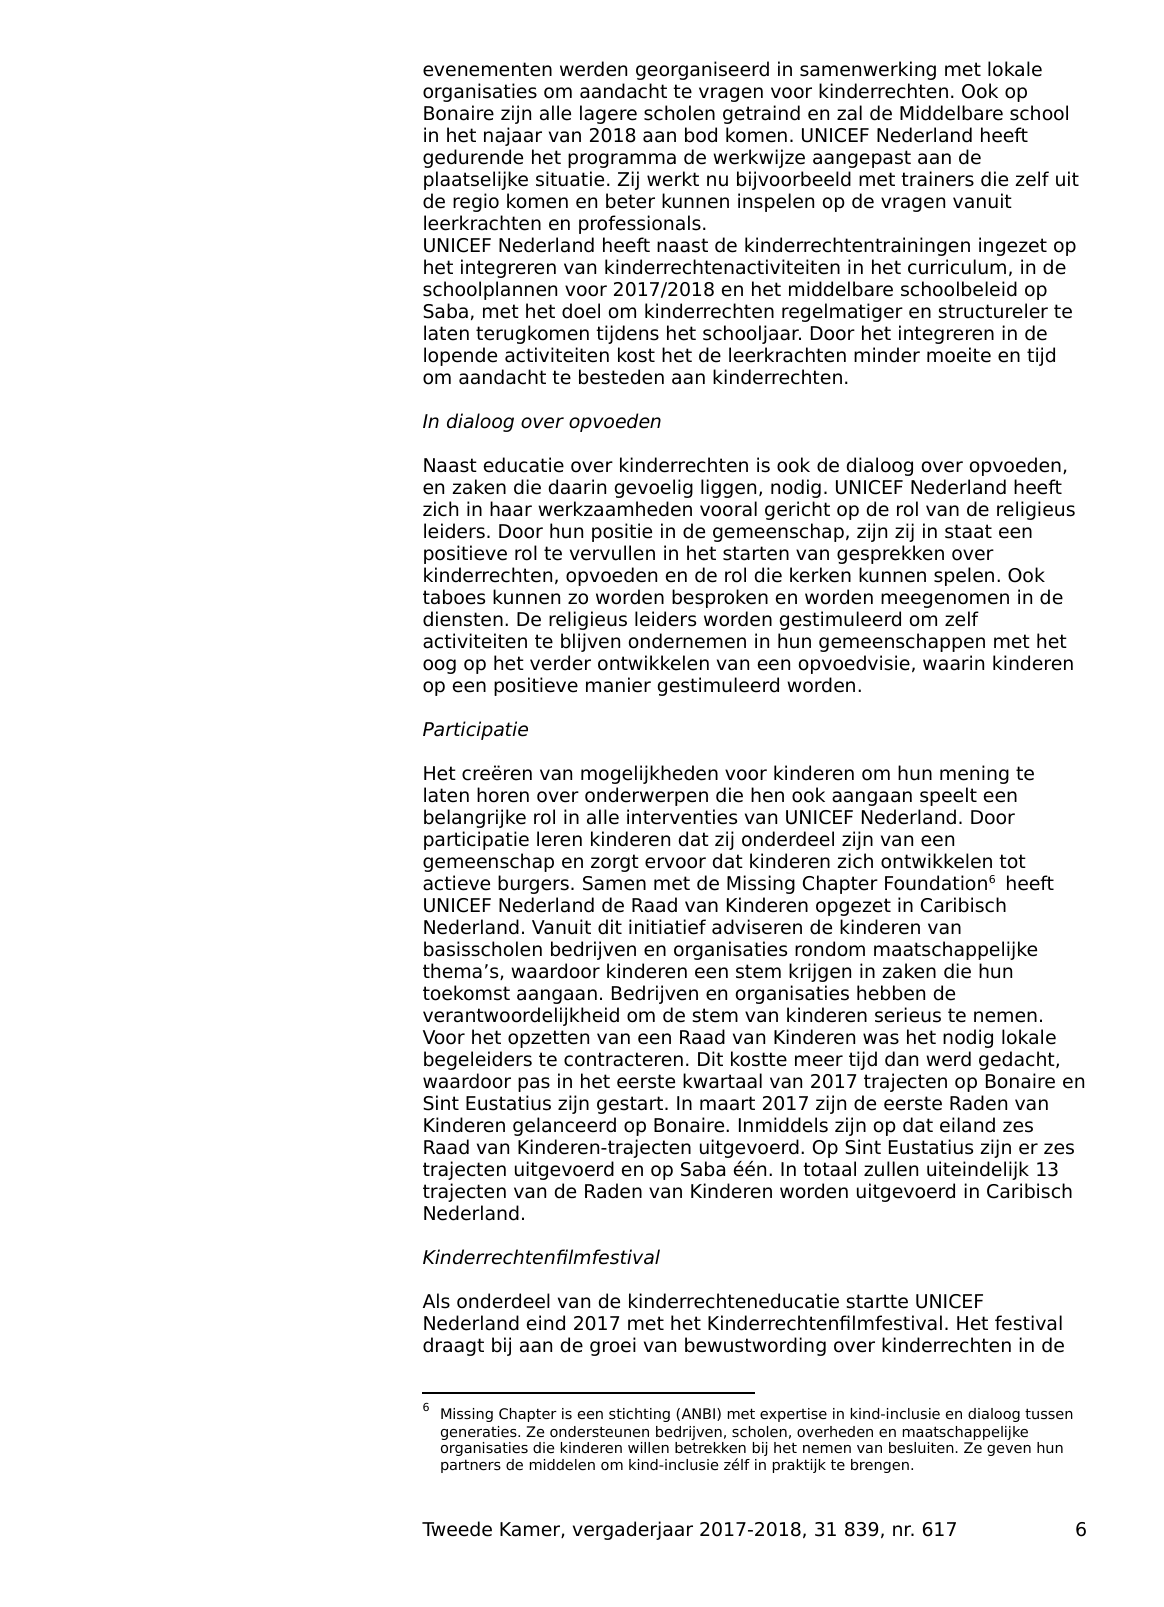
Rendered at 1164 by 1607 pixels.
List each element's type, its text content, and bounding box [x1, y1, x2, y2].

text Als onderdeel van de kinderrechteneducatie startte UNICEF Nederland eind 2017 met het Kinderrechtenfilmfestival. Het festival draagt bij aan de groei van bewustwording over kinderrechten in de [422, 1291, 1087, 1357]
subtitle Kinderrechtenfilmfestival [422, 1247, 1087, 1269]
text UNICEF Nederland heeft naast de kinderrechtentrainingen ingezet op het integreren van kinderrechtenactiviteiten in het curriculum, in de schoolplannen voor 2017/2018 en het middelbare schoolbeleid op Saba, met het doel om kinderrechten regelmatiger en structureler te laten terugkomen tijdens het schooljaar. Door het integreren in de lopende activiteiten kost het de leerkrachten minder moeite en tijd om aandacht te besteden aan kinderrechten. [422, 235, 1087, 389]
text evenementen werden georganiseerd in samenwerking met lokale organisaties om aandacht te vragen voor kinderrechten. Ook op Bonaire zijn alle lagere scholen getraind en zal de Middelbare school in het najaar van 2018 aan bod komen. UNICEF Nederland heeft gedurende het programma de werkwijze aangepast aan de plaatselijke situatie. Zij werkt nu bijvoorbeeld met trainers die zelf uit de regio komen en beter kunnen inspelen op de vragen vanuit leerkrachten en professionals. [422, 59, 1087, 235]
subtitle In dialoog over opvoeden [422, 411, 1087, 433]
text Het creëren van mogelijkheden voor kinderen om hun mening te laten horen over onderwerpen die hen ook aangaan speelt een belangrijke rol in alle interventies van UNICEF Nederland. Door participatie leren kinderen dat zij onderdeel zijn van een gemeenschap en zorgt ervoor dat kinderen zich ontwikkelen tot actieve burgers. Samen met de Missing Chapter Foundation heeft UNICEF Nederland de Raad van Kinderen opgezet in Caribisch Nederland. Vanuit dit initiatief adviseren de kinderen van basisscholen bedrijven en organisaties rondom maatschappelijke thema’s, waardoor kinderen een stem krijgen in zaken die hun toekomst aangaan. Bedrijven en organisaties hebben de verantwoordelijkheid om de stem van kinderen serieus te nemen. Voor het opzetten van een Raad van Kinderen was het nodig lokale begeleiders te contracteren. Dit kostte meer tijd dan werd gedacht, waardoor pas in het eerste kwartaal van 2017 trajecten op Bonaire en Sint Eustatius zijn gestart. In maart 2017 zijn de eerste Raden van Kinderen gelanceerd op Bonaire. Inmiddels zijn op dat eiland zes Raad van Kinderen-trajecten uitgevoerd. Op Sint Eustatius zijn er zes trajecten uitgevoerd en op Saba één. In totaal zullen uiteindelijk 13 trajecten van de Raden van Kinderen worden uitgevoerd in Caribisch Nederland. [422, 763, 1087, 1225]
subtitle Participatie [422, 719, 1087, 741]
text Naast educatie over kinderrechten is ook de dialoog over opvoeden, en zaken die daarin gevoelig liggen, nodig. UNICEF Nederland heeft zich in haar werkzaamheden vooral gericht op de rol van de religieus leiders. Door hun positie in de gemeenschap, zijn zij in staat een positieve rol te vervullen in het starten van gesprekken over kinderrechten, opvoeden en de rol die kerken kunnen spelen. Ook taboes kunnen zo worden besproken en worden meegenomen in de diensten. De religieus leiders worden gestimuleerd om zelf activiteiten te blijven ondernemen in hun gemeenschappen met het oog op het verder ontwikkelen van een opvoedvisie, waarin kinderen op een positieve manier gestimuleerd worden. [422, 455, 1087, 697]
text Missing Chapter is een stichting (ANBI) met expertise in kind-inclusie en dialoog tussen generaties. Ze ondersteunen bedrijven, scholen, overheden en maatschappelijke organisaties die kinderen willen betrekken bij het nemen van besluiten. Ze geven hun partners de middelen om kind-inclusie zélf in praktijk te brengen. [422, 1402, 1087, 1474]
